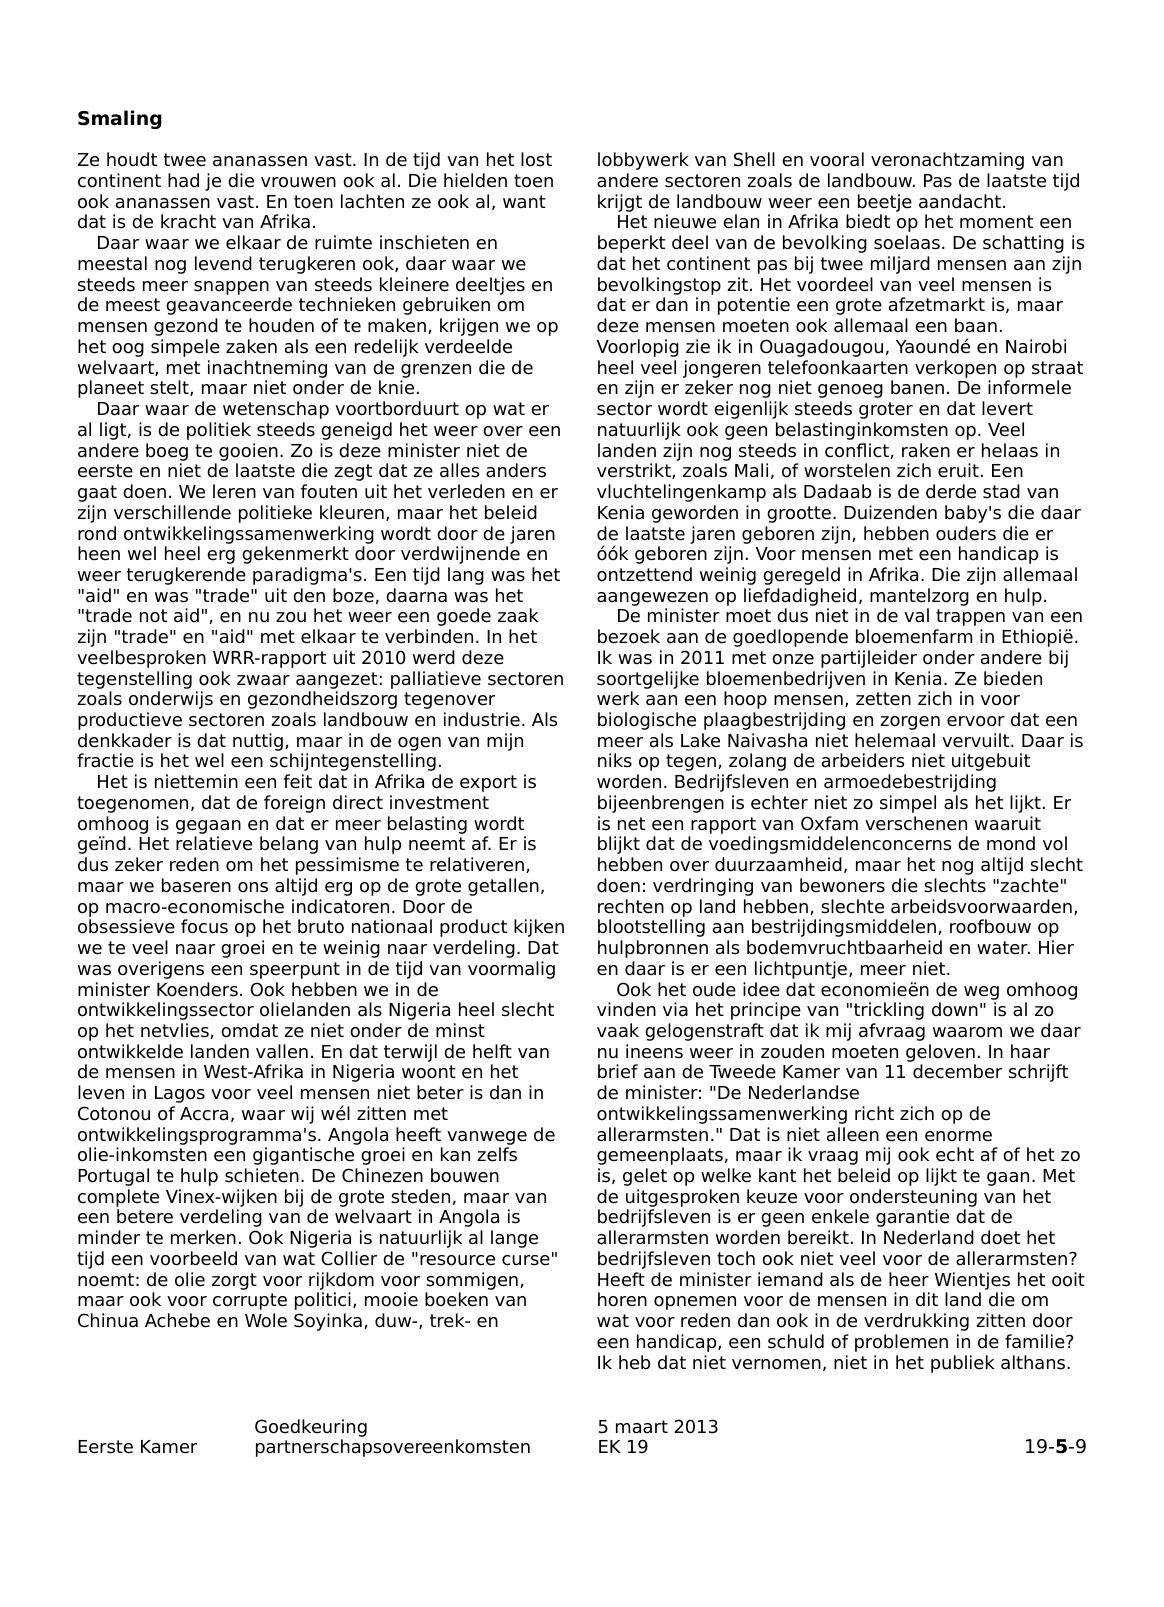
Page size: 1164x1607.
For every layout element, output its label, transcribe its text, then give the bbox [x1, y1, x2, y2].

text Ze houdt twee ananassen vast. In de tijd van het lost continent had je die vrouwen ook al. Die hielden toen ook ananassen vast. En toen lachten ze ook al, want dat is de kracht van Afrika. [77, 150, 567, 233]
text De minister moet dus niet in de val trappen van een bezoek aan de goedlopende bloemenfarm in Ethiopië. Ik was in 2011 met onze partijleider onder andere bij soortgelijke bloemenbedrijven in Kenia. Ze bieden werk aan een hoop mensen, zetten zich in voor biologische plaagbestrijding en zorgen ervoor dat een meer als Lake Naivasha niet helemaal vervuilt. Daar is niks op tegen, zolang de arbeiders niet uitgebuit worden. Bedrijfsleven en armoedebestrijding bijeenbrengen is echter niet zo simpel als het lijkt. Er is net een rapport van Oxfam verschenen waaruit blijkt dat de voedingsmiddelenconcerns de mond vol hebben over duurzaamheid, maar het nog altijd slecht doen: verdringing van bewoners die slechts "zachte" rechten op land hebben, slechte arbeidsvoorwaarden, blootstelling aan bestrijdingsmiddelen, roofbouw op hulpbronnen als bodemvruchtbaarheid en water. Hier en daar is er een lichtpuntje, meer niet. [596, 606, 1087, 979]
text Het is niettemin een feit dat in Afrika de export is toegenomen, dat de foreign direct investment omhoog is gegaan en dat er meer belasting wordt geïnd. Het relatieve belang van hulp neemt af. Er is dus zeker reden om het pessimisme te relativeren, maar we baseren ons altijd erg op de grote getallen, op macro-economische indicatoren. Door de obsessieve focus op het bruto nationaal product kijken we te veel naar groei en te weinig naar verdeling. Dat was overigens een speerpunt in de tijd van voormalig minister Koenders. Ook hebben we in de ontwikkelingssector olielanden als Nigeria heel slecht op het netvlies, omdat ze niet onder de minst ontwikkelde landen vallen. En dat terwijl de helft van de mensen in West-Afrika in Nigeria woont en het leven in Lagos voor veel mensen niet beter is dan in Cotonou of Accra, waar wij wél zitten met ontwikkelingsprogramma's. Angola heeft vanwege de olie-inkomsten een gigantische groei en kan zelfs Portugal te hulp schieten. De Chinezen bouwen complete Vinex-wijken bij de grote steden, maar van een betere verdeling van de welvaart in Angola is minder te merken. Ook Nigeria is natuurlijk al lange tijd een voorbeeld van wat Collier de "resource curse" noemt: de olie zorgt voor rijkdom voor sommigen, maar ook voor corrupte politici, mooie boeken van Chinua Achebe en Wole Soyinka, duw-, trek- en [77, 772, 567, 1332]
text Ook het oude idee dat economieën de weg omhoog vinden via het principe van "trickling down" is al zo vaak gelogenstraft dat ik mij afvraag waarom we daar nu ineens weer in zouden moeten geloven. In haar brief aan de Tweede Kamer van 11 december schrijft de minister: "De Nederlandse ontwikkelingssamenwerking richt zich op de allerarmsten." Dat is niet alleen een enorme gemeenplaats, maar ik vraag mij ook echt af of het zo is, gelet op welke kant het beleid op lijkt te gaan. Met de uitgesproken keuze voor ondersteuning van het bedrijfsleven is er geen enkele garantie dat de allerarmsten worden bereikt. In Nederland doet het bedrijfsleven toch ook niet veel voor de allerarmsten? Heeft de minister iemand als de heer Wientjes het ooit horen opnemen voor de mensen in dit land die om wat voor reden dan ook in de verdrukking zitten door een handicap, een schuld of problemen in de familie? Ik heb dat niet vernomen, niet in het publiek althans. [596, 979, 1087, 1373]
text lobbywerk van Shell en vooral veronachtzaming van andere sectoren zoals de landbouw. Pas de laatste tijd krijgt de landbouw weer een beetje aandacht. [596, 150, 1087, 212]
text Het nieuwe elan in Afrika biedt op het moment een beperkt deel van de bevolking soelaas. De schatting is dat het continent pas bij twee miljard mensen aan zijn bevolkingstop zit. Het voordeel van veel mensen is dat er dan in potentie een grote afzetmarkt is, maar deze mensen moeten ook allemaal een baan. Voorlopig zie ik in Ouagadougou, Yaoundé en Nairobi heel veel jongeren telefoonkaarten verkopen op straat en zijn er zeker nog niet genoeg banen. De informele sector wordt eigenlijk steeds groter en dat levert natuurlijk ook geen belastinginkomsten op. Veel landen zijn nog steeds in conflict, raken er helaas in verstrikt, zoals Mali, of worstelen zich eruit. Een vluchtelingenkamp als Dadaab is de derde stad van Kenia geworden in grootte. Duizenden baby's die daar de laatste jaren geboren zijn, hebben ouders die er óók geboren zijn. Voor mensen met een handicap is ontzettend weinig geregeld in Afrika. Die zijn allemaal aangewezen op liefdadigheid, mantelzorg en hulp. [596, 212, 1087, 606]
text Daar waar we elkaar de ruimte inschieten en meestal nog levend terugkeren ook, daar waar we steeds meer snappen van steeds kleinere deeltjes en de meest geavanceerde technieken gebruiken om mensen gezond te houden of te maken, krijgen we op het oog simpele zaken als een redelijk verdeelde welvaart, met inachtneming van de grenzen die de planeet stelt, maar niet onder de knie. [77, 233, 567, 399]
text Daar waar de wetenschap voortborduurt op wat er al ligt, is de politiek steeds geneigd het weer over een andere boeg te gooien. Zo is deze minister niet de eerste en niet de laatste die zegt dat ze alles anders gaat doen. We leren van fouten uit het verleden en er zijn verschillende politieke kleuren, maar het beleid rond ontwikkelingssamenwerking wordt door de jaren heen wel heel erg gekenmerkt door verdwijnende en weer terugkerende paradigma's. Een tijd lang was het "aid" en was "trade" uit den boze, daarna was het "trade not aid", en nu zou het weer een goede zaak zijn "trade" en "aid" met elkaar te verbinden. In het veelbesproken WRR-rapport uit 2010 werd deze tegenstelling ook zwaar aangezet: palliatieve sectoren zoals onderwijs en gezondheidszorg tegenover productieve sectoren zoals landbouw en industrie. Als denkkader is dat nuttig, maar in de ogen van mijn fractie is het wel een schijntegenstelling. [77, 399, 567, 772]
